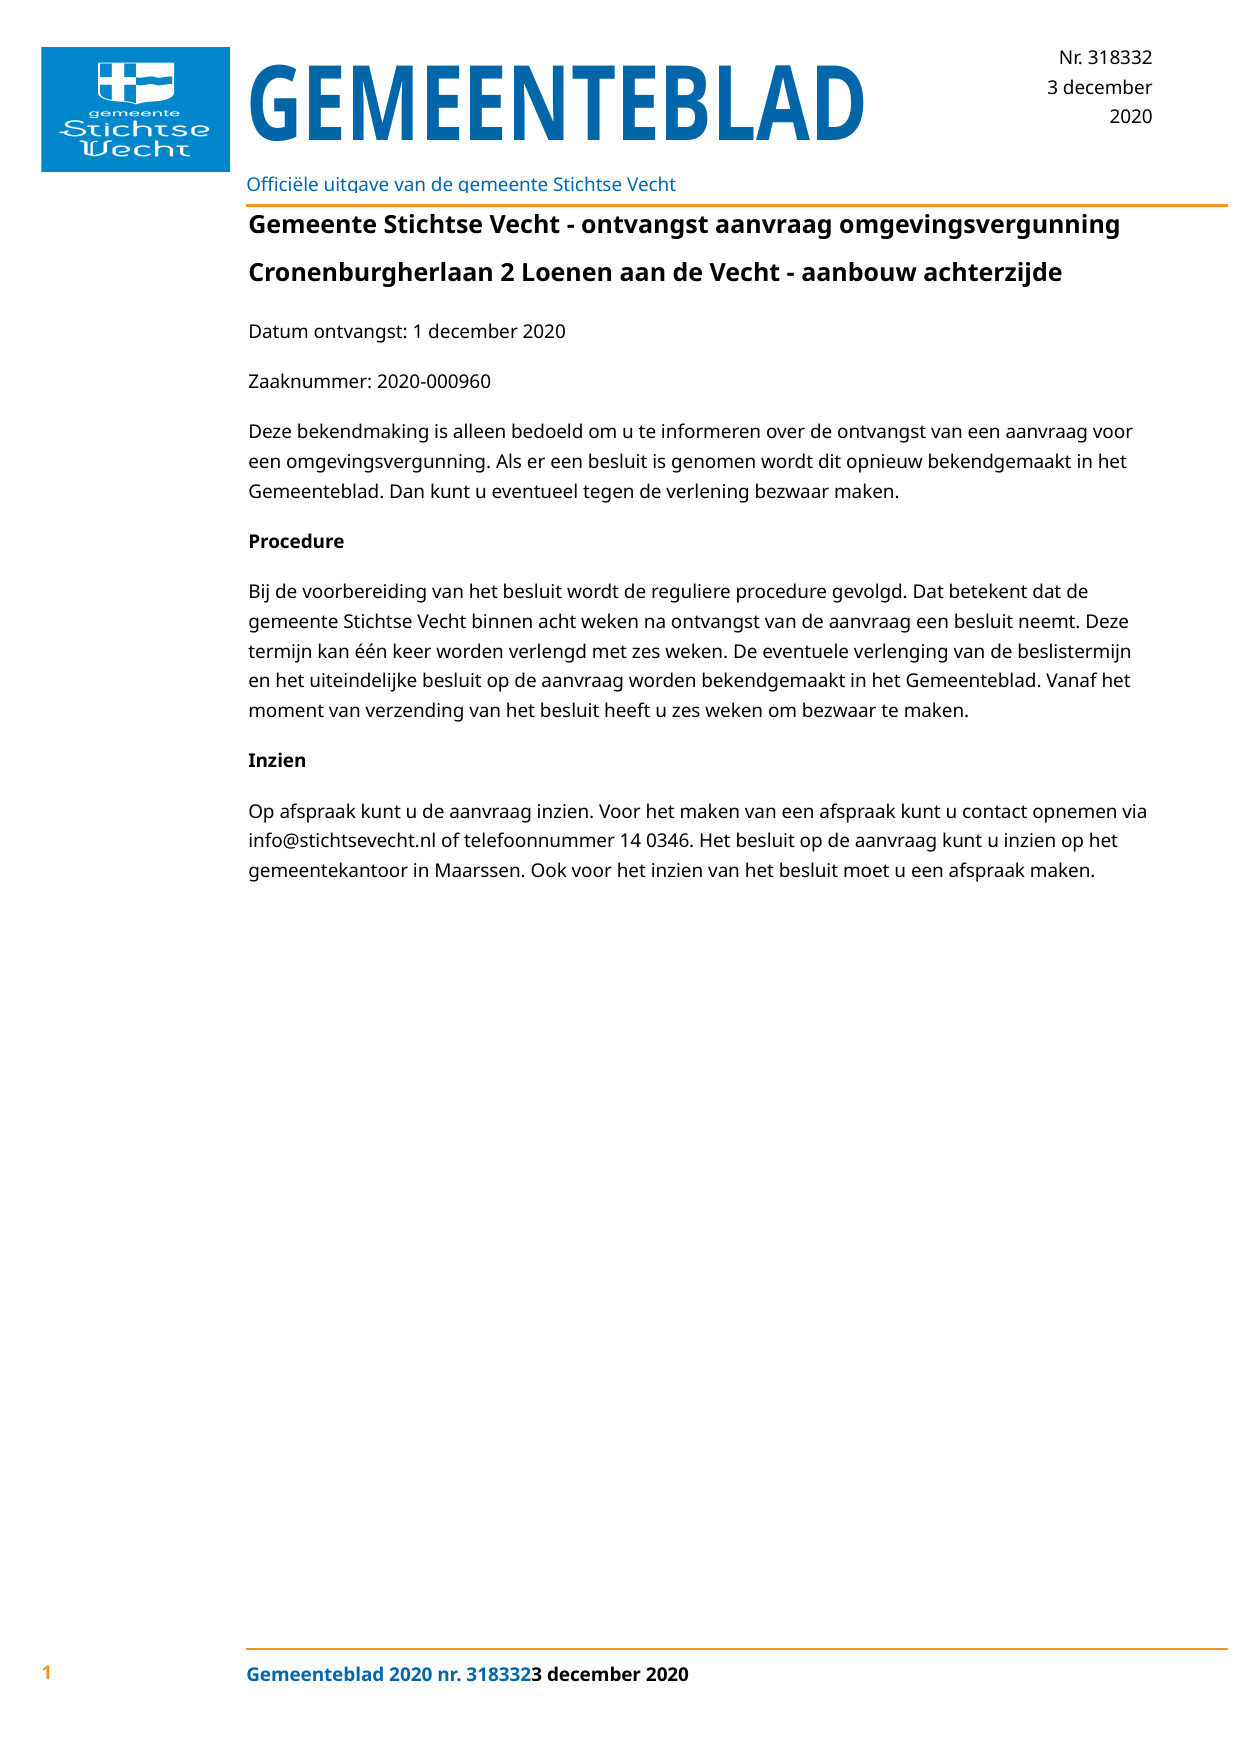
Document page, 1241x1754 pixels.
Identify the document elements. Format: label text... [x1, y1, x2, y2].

picture [137, 63, 174, 103]
text Deze bekendmaking is alleen bedoeld om u te informeren over de ontvangst van een aanvraag voor een omgevingsvergunning. Als er een besluit is genomen wordt dit opnieuw bekendgemaakt in het Gemeenteblad. Dan kunt u eventueel tegen de verlening bezwaar maken. [248, 419, 1152, 504]
text Inzien [248, 747, 1152, 773]
text Procedure [248, 528, 1152, 554]
text Gemeente Stichtse Vecht - ontvangst aanvraag omgevingsvergunning Cronenburgherlaan 2 Loenen aan de Vecht - aanbouw achterzijde [248, 207, 1152, 288]
text Zaaknummer: 2020-000960 [248, 368, 1152, 394]
picture [99, 63, 135, 101]
text Datum ontvangst: 1 december 2020 [248, 318, 1152, 344]
text Op afspraak kunt u de aanvraag inzien. Voor het maken van een afspraak kunt u contact opnemen via info@stichtsevecht.nl of telefoonnummer 14 0346. Het besluit op de aanvraag kunt u inzien op het gemeentekantoor in Maarssen. Ook voor het inzien van het besluit moet u een afspraak maken. [248, 798, 1152, 883]
text Bij de voorbereiding van het besluit wordt de reguliere procedure gevolgd. Dat betekent dat de gemeente Stichtse Vecht binnen acht weken na ontvangst van de aanvraag een besluit neemt. Deze termijn kan één keer worden verlengd met zes weken. De eventuele verlenging van de beslistermijn en het uiteindelijke besluit op de aanvraag worden bekendgemaakt in het Gemeenteblad. Vanaf het moment van verzending van het besluit heeft u zes weken om bezwaar te maken. [248, 579, 1152, 723]
